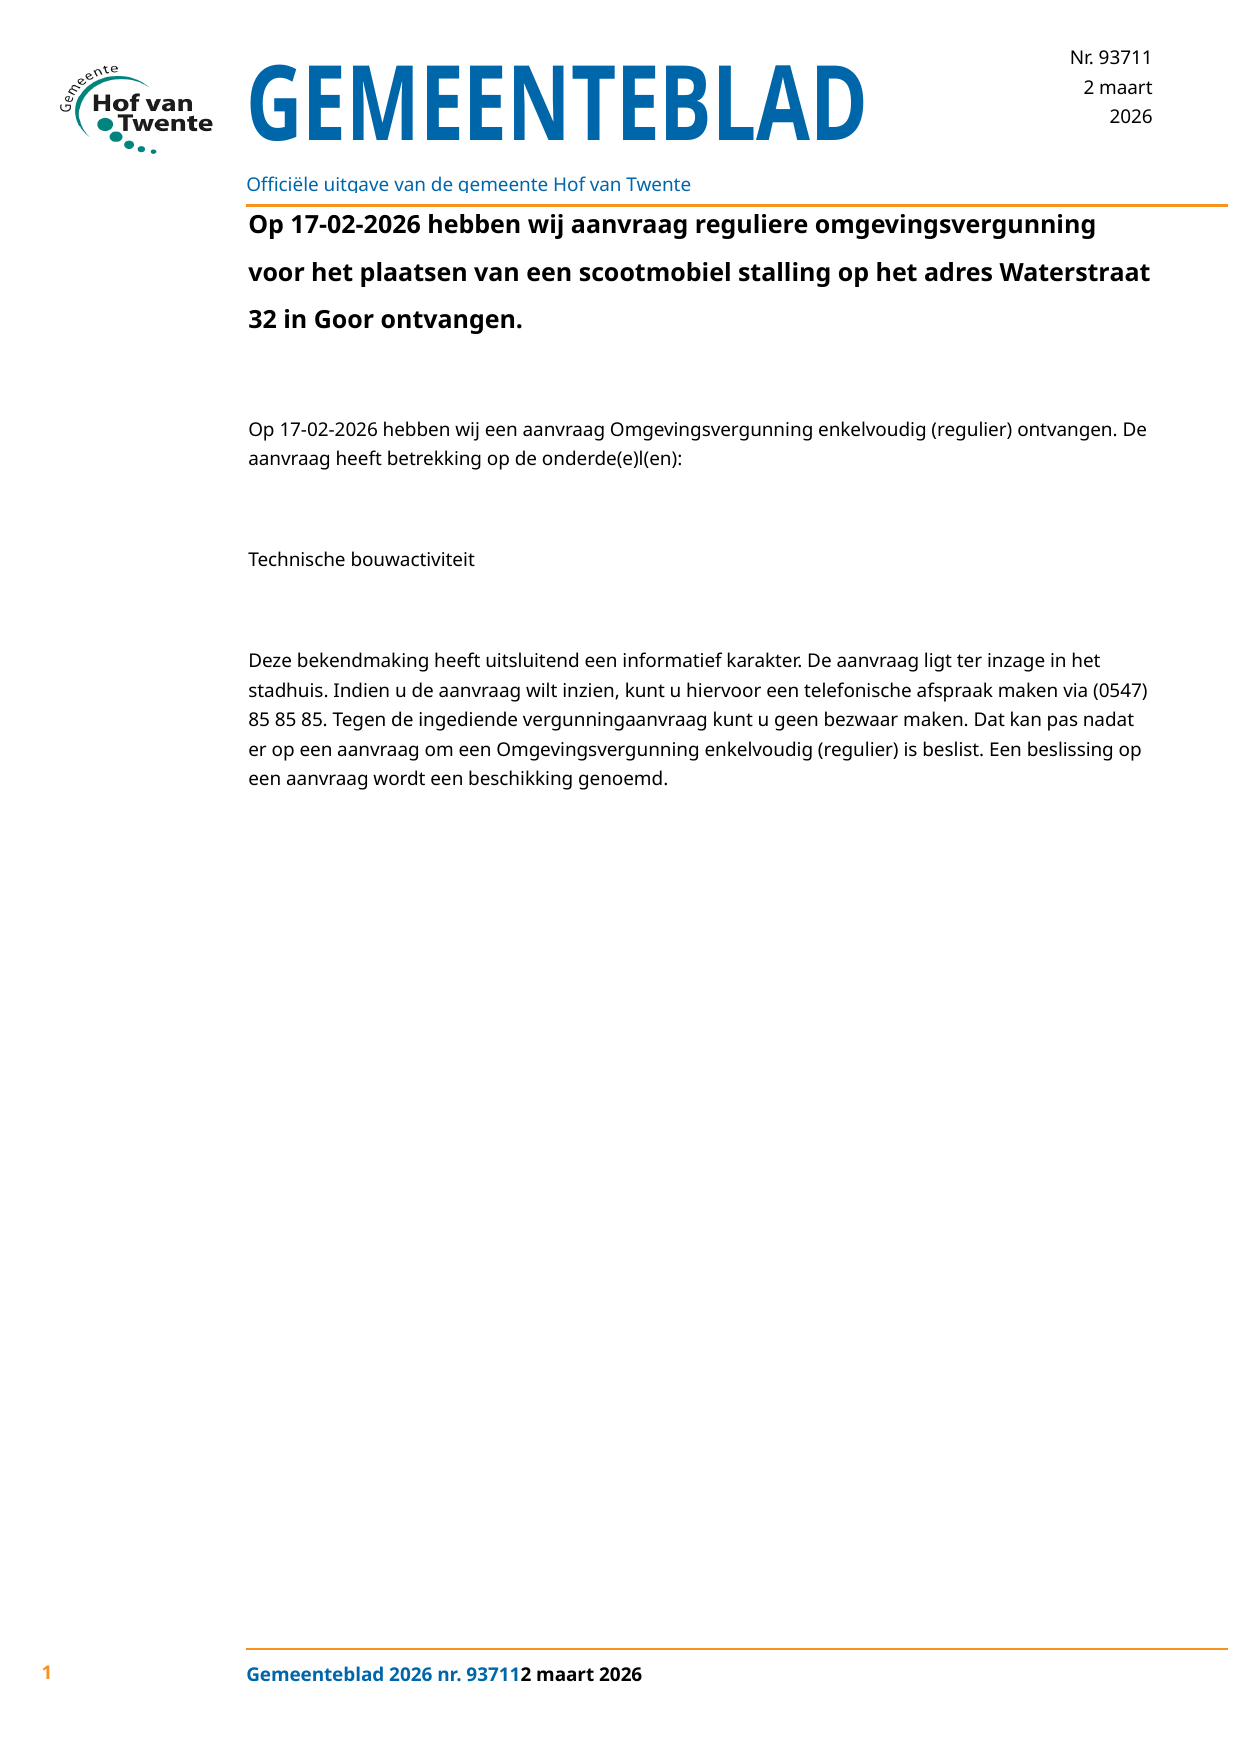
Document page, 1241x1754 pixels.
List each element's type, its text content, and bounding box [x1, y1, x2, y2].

text Op 17-02-2026 hebben wij aanvraag reguliere omgevingsvergunning voor het plaatsen van een scootmobiel stalling op het adres Waterstraat 32 in Goor ontvangen. [248, 207, 1152, 336]
picture [41, 47, 231, 172]
text Technische bouwactiviteit [248, 546, 1152, 572]
text Op 17-02-2026 hebben wij een aanvraag Omgevingsvergunning enkelvoudig (regulier) ontvangen. De aanvraag heeft betrekking op de onderde(e)l(en): [248, 416, 1152, 471]
text Deze bekendmaking heeft uitsluitend een informatief karakter. De aanvraag ligt ter inzage in het stadhuis. Indien u de aanvraag wilt inzien, kunt u hiervoor een telefonische afspraak maken via (0547) 85 85 85. Tegen de ingediende vergunningaanvraag kunt u geen bezwaar maken. Dat kan pas nadat er op een aanvraag om een Omgevingsvergunning enkelvoudig (regulier) is beslist. Een beslissing op een aanvraag wordt een beschikking genoemd. [248, 647, 1152, 791]
